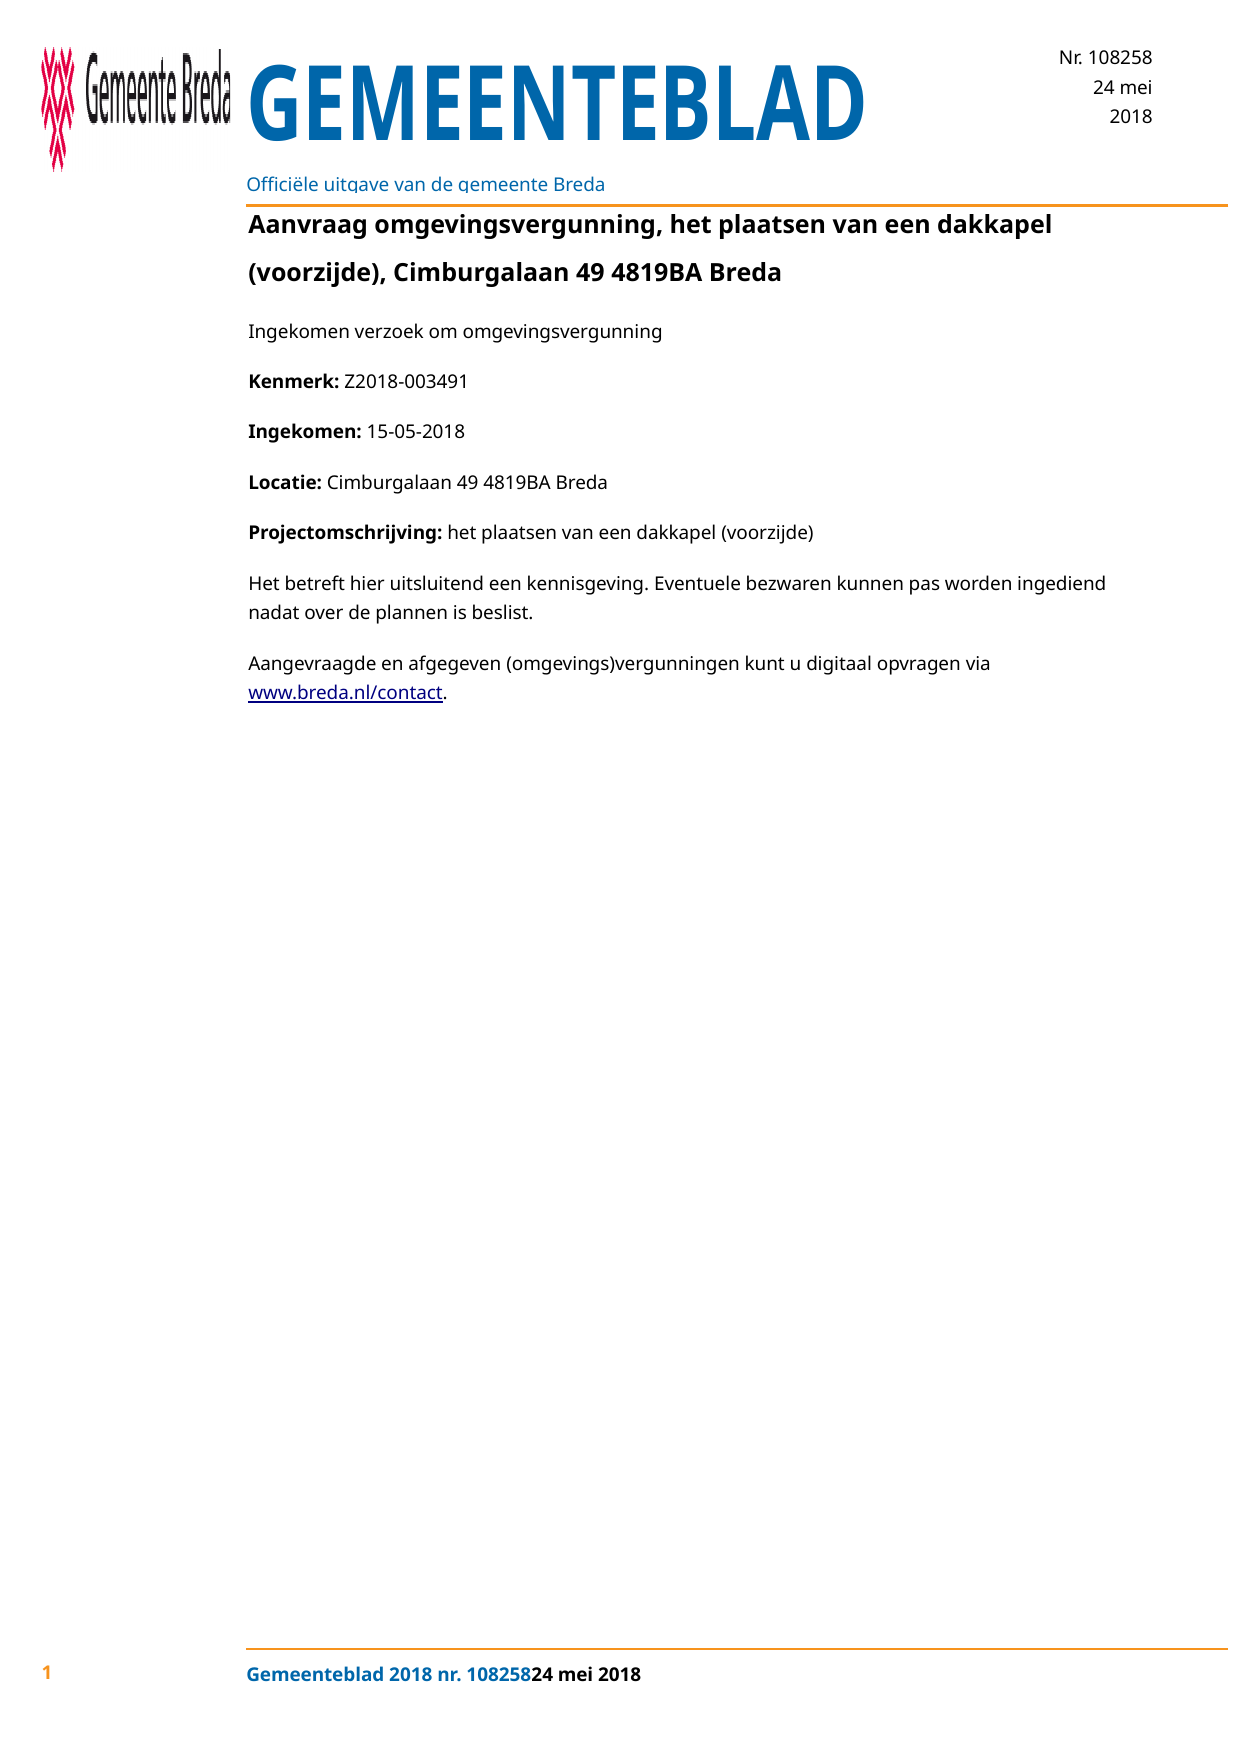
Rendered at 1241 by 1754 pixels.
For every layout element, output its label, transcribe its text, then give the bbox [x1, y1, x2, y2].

text Projectomschrijving: het plaatsen van een dakkapel (voorzijde) [248, 519, 1152, 545]
picture [41, 47, 231, 172]
text Ingekomen verzoek om omgevingsvergunning [248, 318, 1152, 344]
text Ingekomen: 15-05-2018 [248, 419, 1152, 444]
text Kenmerk: Z2018-003491 [248, 368, 1152, 394]
text Het betreft hier uitsluitend een kennisgeving. Eventuele bezwaren kunnen pas worden ingediend nadat over de plannen is beslist. [248, 570, 1152, 625]
text Aanvraag omgevingsvergunning, het plaatsen van een dakkapel (voorzijde), Cimburgalaan 49 4819BA Breda [248, 207, 1152, 288]
text Locatie: Cimburgalaan 49 4819BA Breda [248, 469, 1152, 495]
text Aangevraagde en afgegeven (omgevings)vergunningen kunt u digitaal opvragen via www.breda.nl/contact. [248, 650, 1152, 705]
